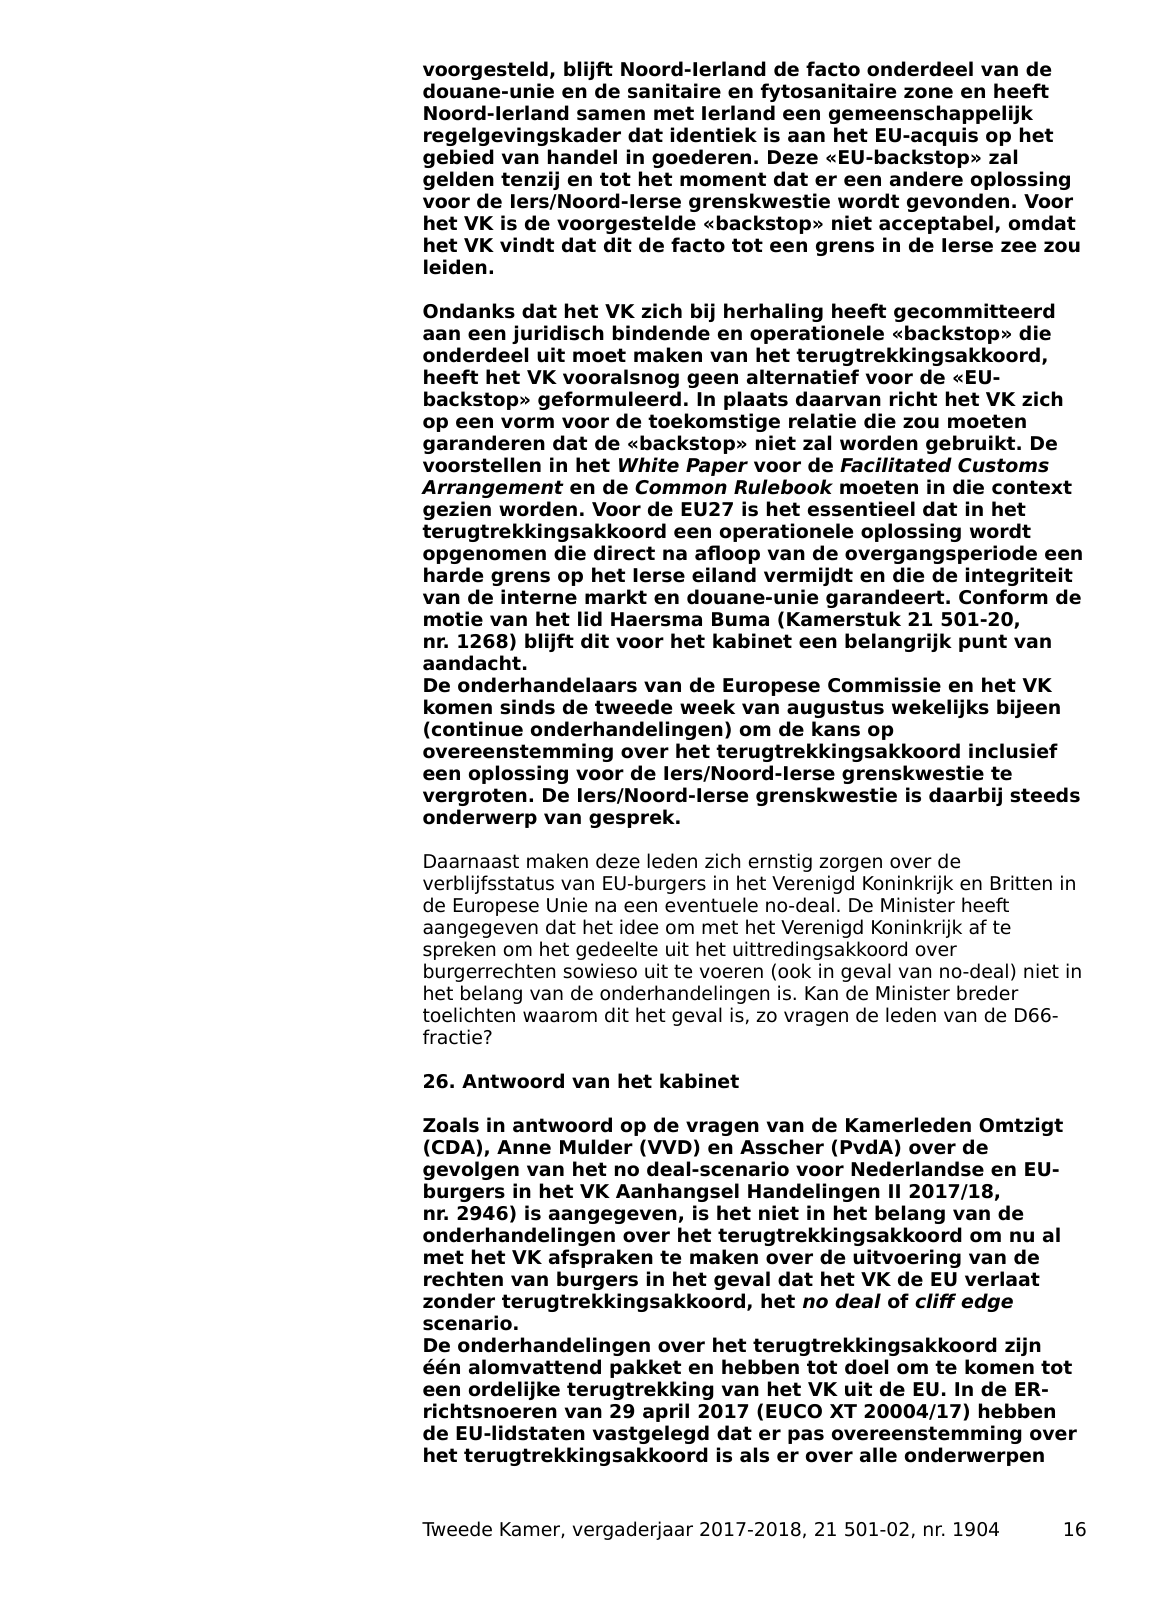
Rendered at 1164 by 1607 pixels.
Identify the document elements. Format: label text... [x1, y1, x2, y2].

subtitle 26. Antwoord van het kabinet [422, 1071, 1087, 1093]
text voorgesteld, blijft Noord-Ierland de facto onderdeel van de douane-unie en de sanitaire en fytosanitaire zone en heeft Noord-Ierland samen met Ierland een gemeenschappelijk regelgevingskader dat identiek is aan het EU-acquis op het gebied van handel in goederen. Deze «EU-backstop» zal gelden tenzij en tot het moment dat er een andere oplossing voor de Iers/Noord-Ierse grenskwestie wordt gevonden. Voor het VK is de voorgestelde «backstop» niet acceptabel, omdat het VK vindt dat dit de facto tot een grens in de Ierse zee zou leiden. [422, 59, 1087, 279]
text De onderhandelaars van de Europese Commissie en het VK komen sinds de tweede week van augustus wekelijks bijeen (continue onderhandelingen) om de kans op overeenstemming over het terugtrekkingsakkoord inclusief een oplossing voor de Iers/Noord-Ierse grenskwestie te vergroten. De Iers/Noord-Ierse grenskwestie is daarbij steeds onderwerp van gesprek. [422, 675, 1087, 828]
text Zoals in antwoord op de vragen van de Kamerleden Omtzigt (CDA), Anne Mulder (VVD) en Asscher (PvdA) over de gevolgen van het no deal-scenario voor Nederlandse en EU-burgers in het VK Aanhangsel Handelingen II 2017/18, nr. 2946) is aangegeven, is het niet in het belang van de onderhandelingen over het terugtrekkingsakkoord om nu al met het VK afspraken te maken over de uitvoering van de rechten van burgers in het geval dat het VK de EU verlaat zonder terugtrekkingsakkoord, het no deal of cliff edge scenario. [422, 1115, 1087, 1335]
text Daarnaast maken deze leden zich ernstig zorgen over de verblijfsstatus van EU-burgers in het Verenigd Koninkrijk en Britten in de Europese Unie na een eventuele no-deal. De Minister heeft aangegeven dat het idee om met het Verenigd Koninkrijk af te spreken om het gedeelte uit het uittredingsakkoord over burgerrechten sowieso uit te voeren (ook in geval van no-deal) niet in het belang van de onderhandelingen is. Kan de Minister breder toelichten waarom dit het geval is, zo vragen de leden van de D66-fractie? [422, 851, 1087, 1048]
text De onderhandelingen over het terugtrekkingsakkoord zijn één alomvattend pakket en hebben tot doel om te komen tot een ordelijke terugtrekking van het VK uit de EU. In de ER-richtsnoeren van 29 april 2017 (EUCO XT 20004/17) hebben de EU-lidstaten vastgelegd dat er pas overeenstemming over het terugtrekkingsakkoord is als er over alle onderwerpen [422, 1335, 1087, 1467]
text Ondanks dat het VK zich bij herhaling heeft gecommitteerd aan een juridisch bindende en operationele «backstop» die onderdeel uit moet maken van het terugtrekkingsakkoord, heeft het VK vooralsnog geen alternatief voor de «EU-backstop» geformuleerd. In plaats daarvan richt het VK zich op een vorm voor de toekomstige relatie die zou moeten garanderen dat de «backstop» niet zal worden gebruikt. De voorstellen in het White Paper voor de Facilitated Customs Arrangement en de Common Rulebook moeten in die context gezien worden. Voor de EU27 is het essentieel dat in het terugtrekkingsakkoord een operationele oplossing wordt opgenomen die direct na afloop van de overgangsperiode een harde grens op het Ierse eiland vermijdt en die de integriteit van de interne markt en douane-unie garandeert. Conform de motie van het lid Haersma Buma (Kamerstuk 21 501-20, nr. 1268) blijft dit voor het kabinet een belangrijk punt van aandacht. [422, 301, 1087, 675]
